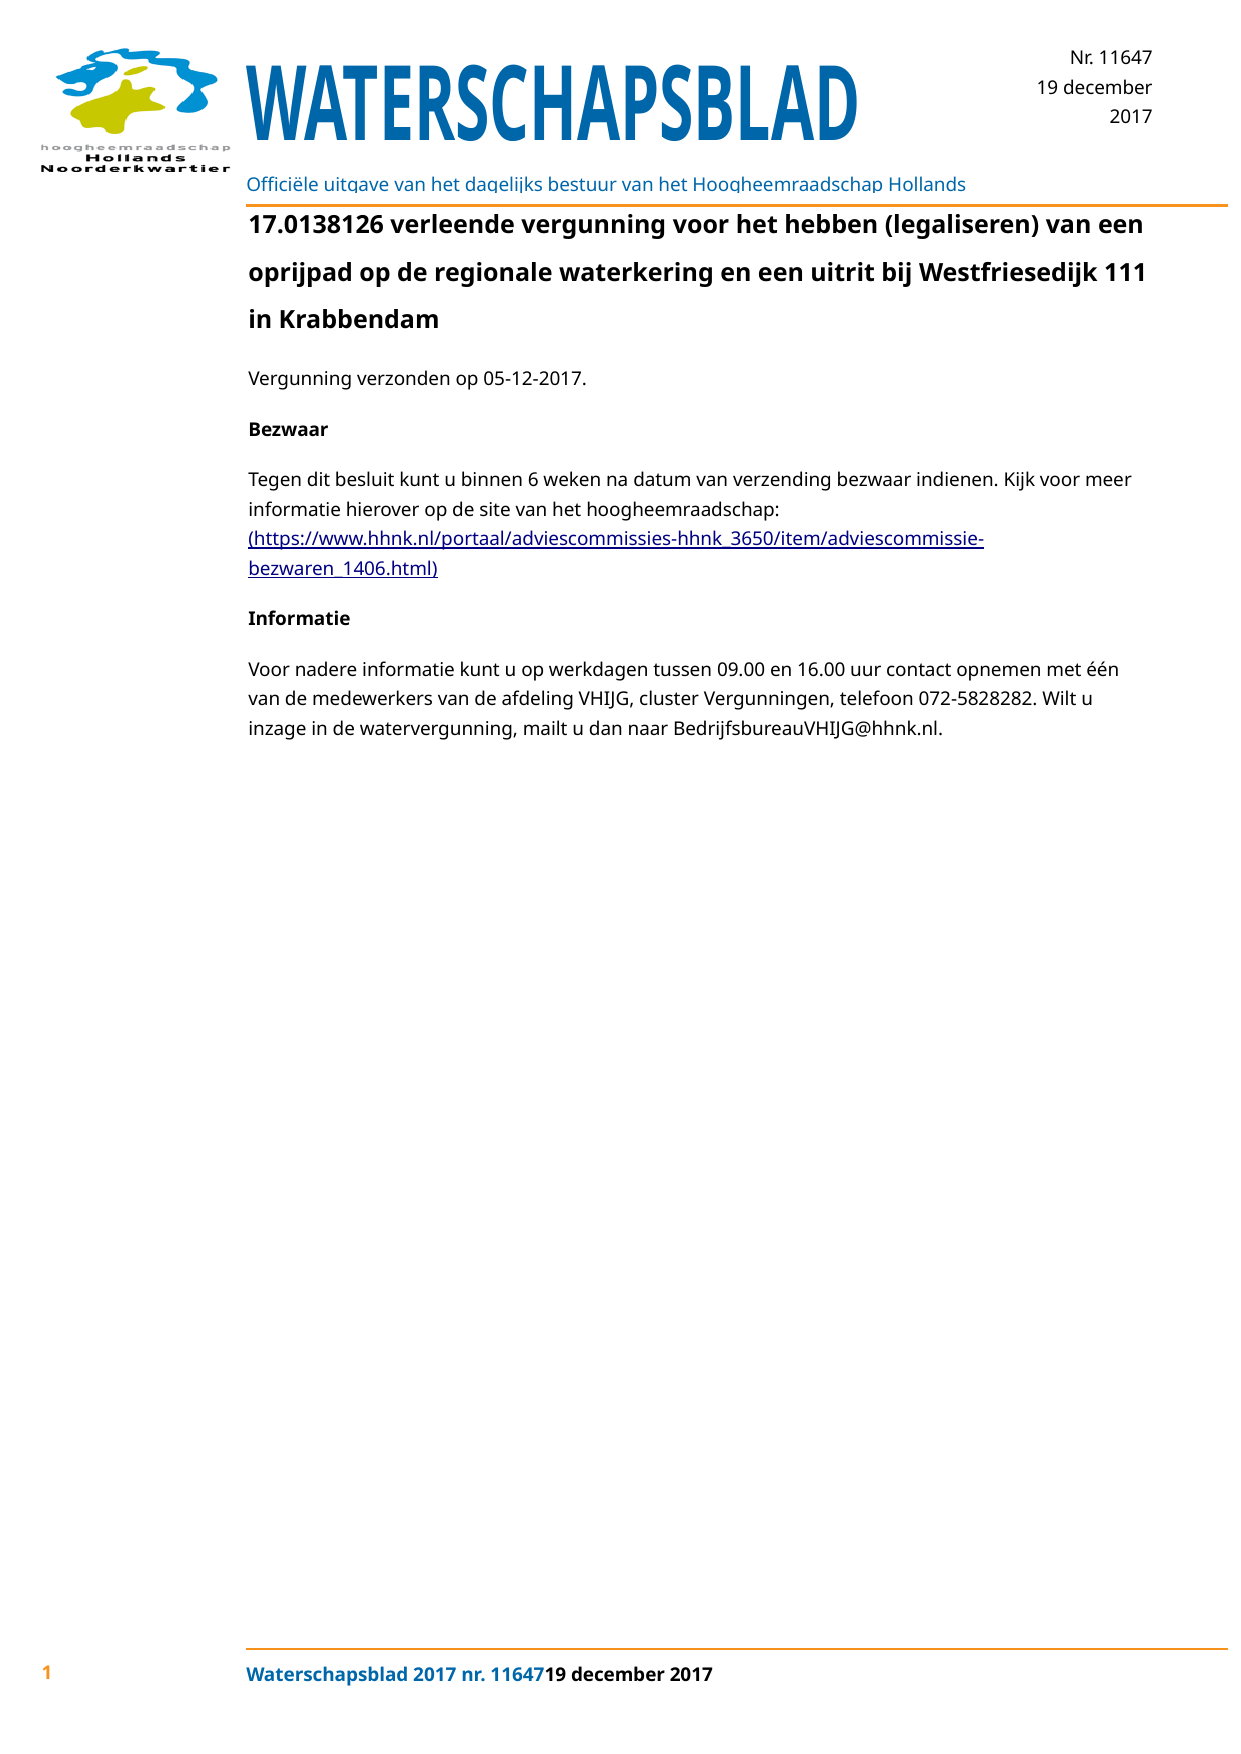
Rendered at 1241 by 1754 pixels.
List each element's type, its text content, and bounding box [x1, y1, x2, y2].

picture [41, 47, 231, 172]
text Vergunning verzonden op 05-12-2017. [248, 366, 1152, 391]
text Informatie [248, 606, 1152, 631]
text 17.0138126 verleende vergunning voor het hebben (legaliseren) van een oprijpad op de regionale waterkering en een uitrit bij Westfriesedijk 111 in Krabbendam [248, 207, 1152, 336]
text Voor nadere informatie kunt u op werkdagen tussen 09.00 en 16.00 uur contact opnemen met één van de medewerkers van de afdeling VHIJG, cluster Vergunningen, telefoon 072-5828282. Wilt u inzage in de watervergunning, mailt u dan naar BedrijfsbureauVHIJG@hhnk.nl. [248, 656, 1152, 741]
text Tegen dit besluit kunt u binnen 6 weken na datum van verzending bezwaar indienen. Kijk voor meer informatie hierover op de site van het hoogheemraadschap: (https://www.hhnk.nl/portaal/adviescommissies-hhnk_3650/item/adviescommissie-bezwaren_1406.html) [248, 466, 1152, 581]
text Bezwaar [248, 416, 1152, 442]
